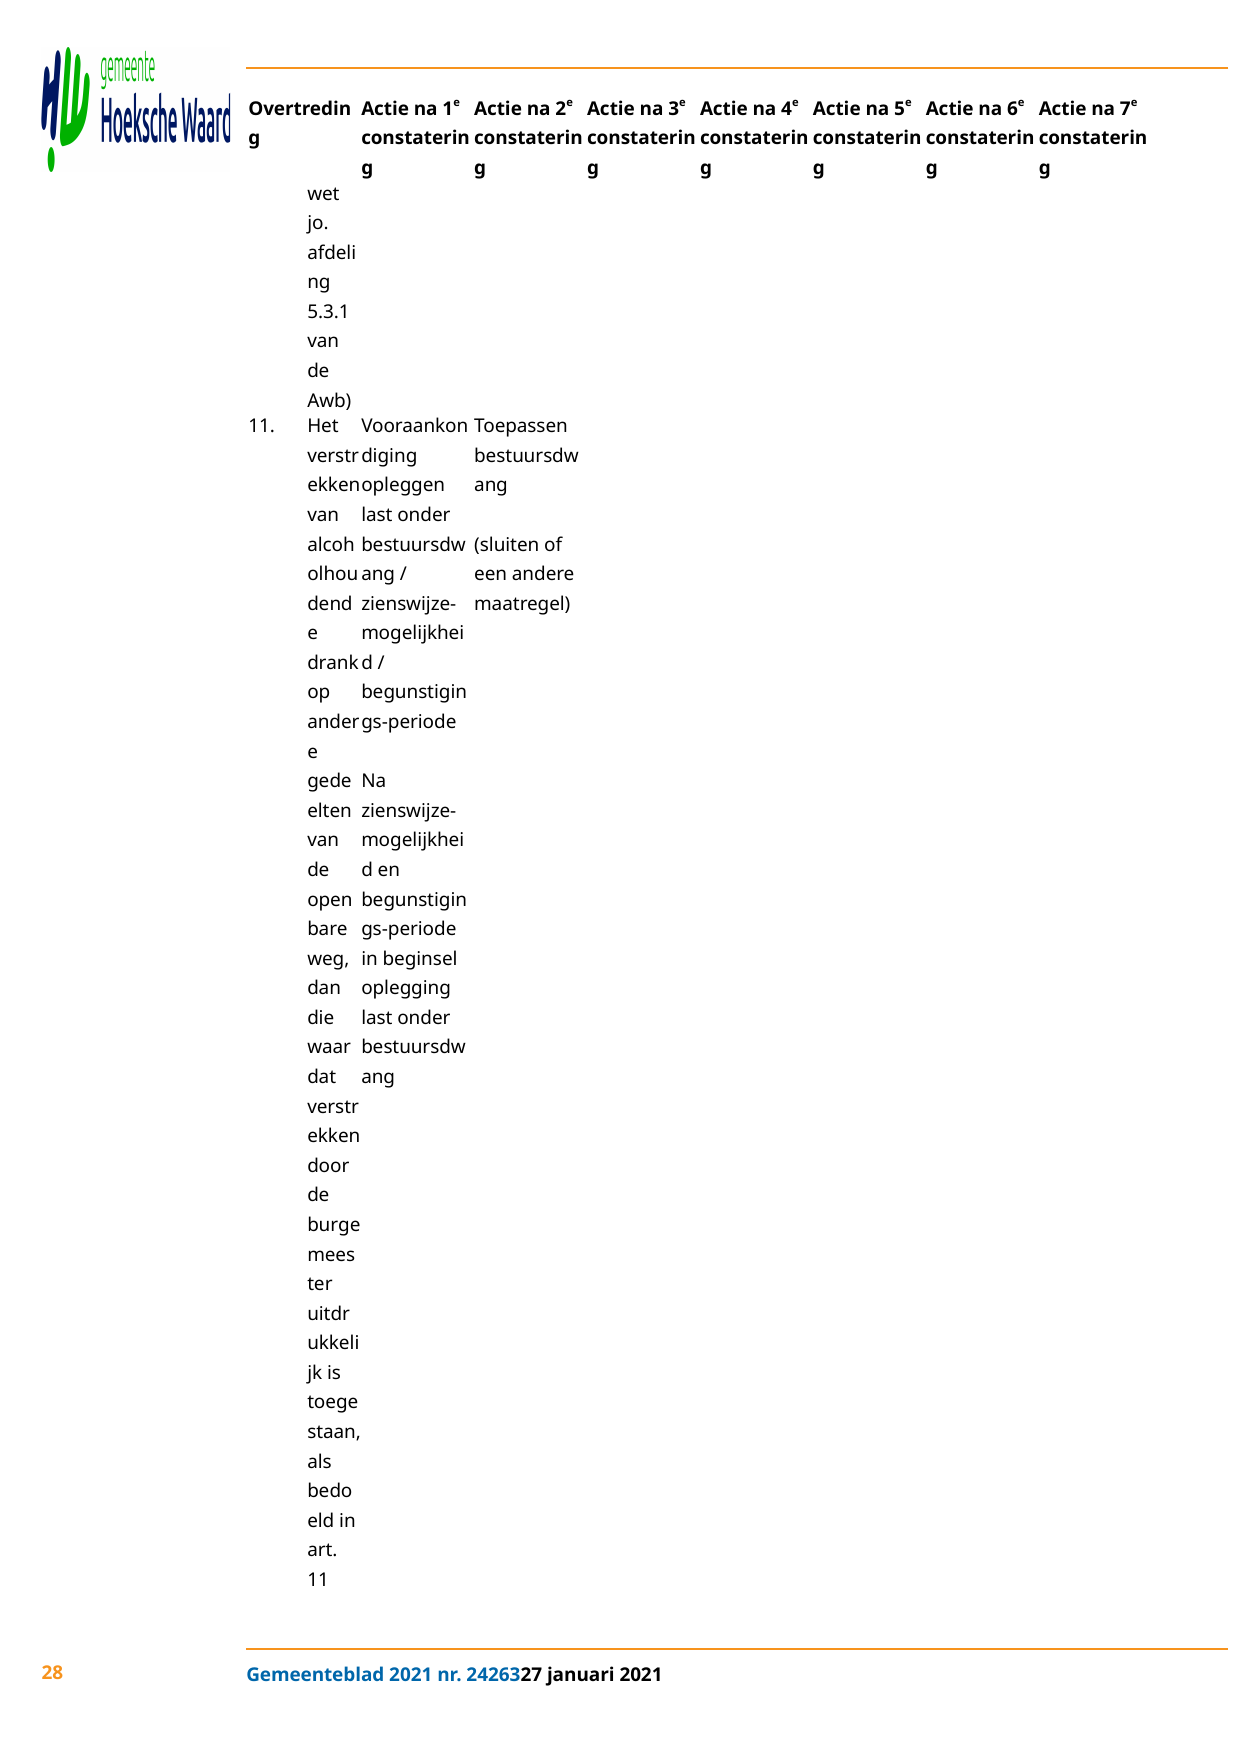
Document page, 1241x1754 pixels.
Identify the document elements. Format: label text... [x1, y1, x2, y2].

table_header Actie na 4e constatering [700, 95, 813, 180]
table_cell [587, 180, 700, 412]
table_cell Het verstrekken van alcoholhoudende drank op andere gedeelten van de openbare weg, dan die waar dat verstrekken door de burgemeester uitdrukkelijk is toegestaan, als bedoeld in art. 11 [248, 413, 361, 1592]
table_header Actie na 3e constatering [587, 95, 700, 180]
table_cell Toepassen bestuursdwang (sluiten of een andere maatregel) [474, 413, 587, 1592]
table_cell [813, 413, 926, 1592]
table_header Actie na 1e constatering [361, 95, 474, 180]
table_cell [474, 180, 587, 412]
table_cell [361, 180, 474, 412]
table_header Actie na 5e constatering [813, 95, 926, 180]
table_cell [926, 180, 1038, 412]
table_header Actie na 6e constatering [926, 95, 1038, 180]
picture [41, 47, 231, 172]
table_header Overtreding [248, 95, 361, 180]
table_cell wet jo. afdeling 5.3.1 van de Awb) [248, 180, 361, 412]
table_cell Vooraankondiging opleggen last onder bestuursdwang / zienswijze- mogelijkheid / begunstigings-periode Na zienswijze-mogelijkheid en begunstigings-periode in beginsel oplegging last onder bestuursdwang [361, 413, 474, 1592]
table_cell [587, 413, 700, 1592]
table_cell [700, 180, 813, 412]
table_cell [813, 180, 926, 412]
table_header Actie na 7e constatering [1039, 95, 1152, 180]
table_cell [926, 413, 1038, 1592]
table_cell [1039, 180, 1152, 412]
table_header Actie na 2e constatering [474, 95, 587, 180]
table_cell [1039, 413, 1152, 1592]
table_cell [700, 413, 813, 1592]
